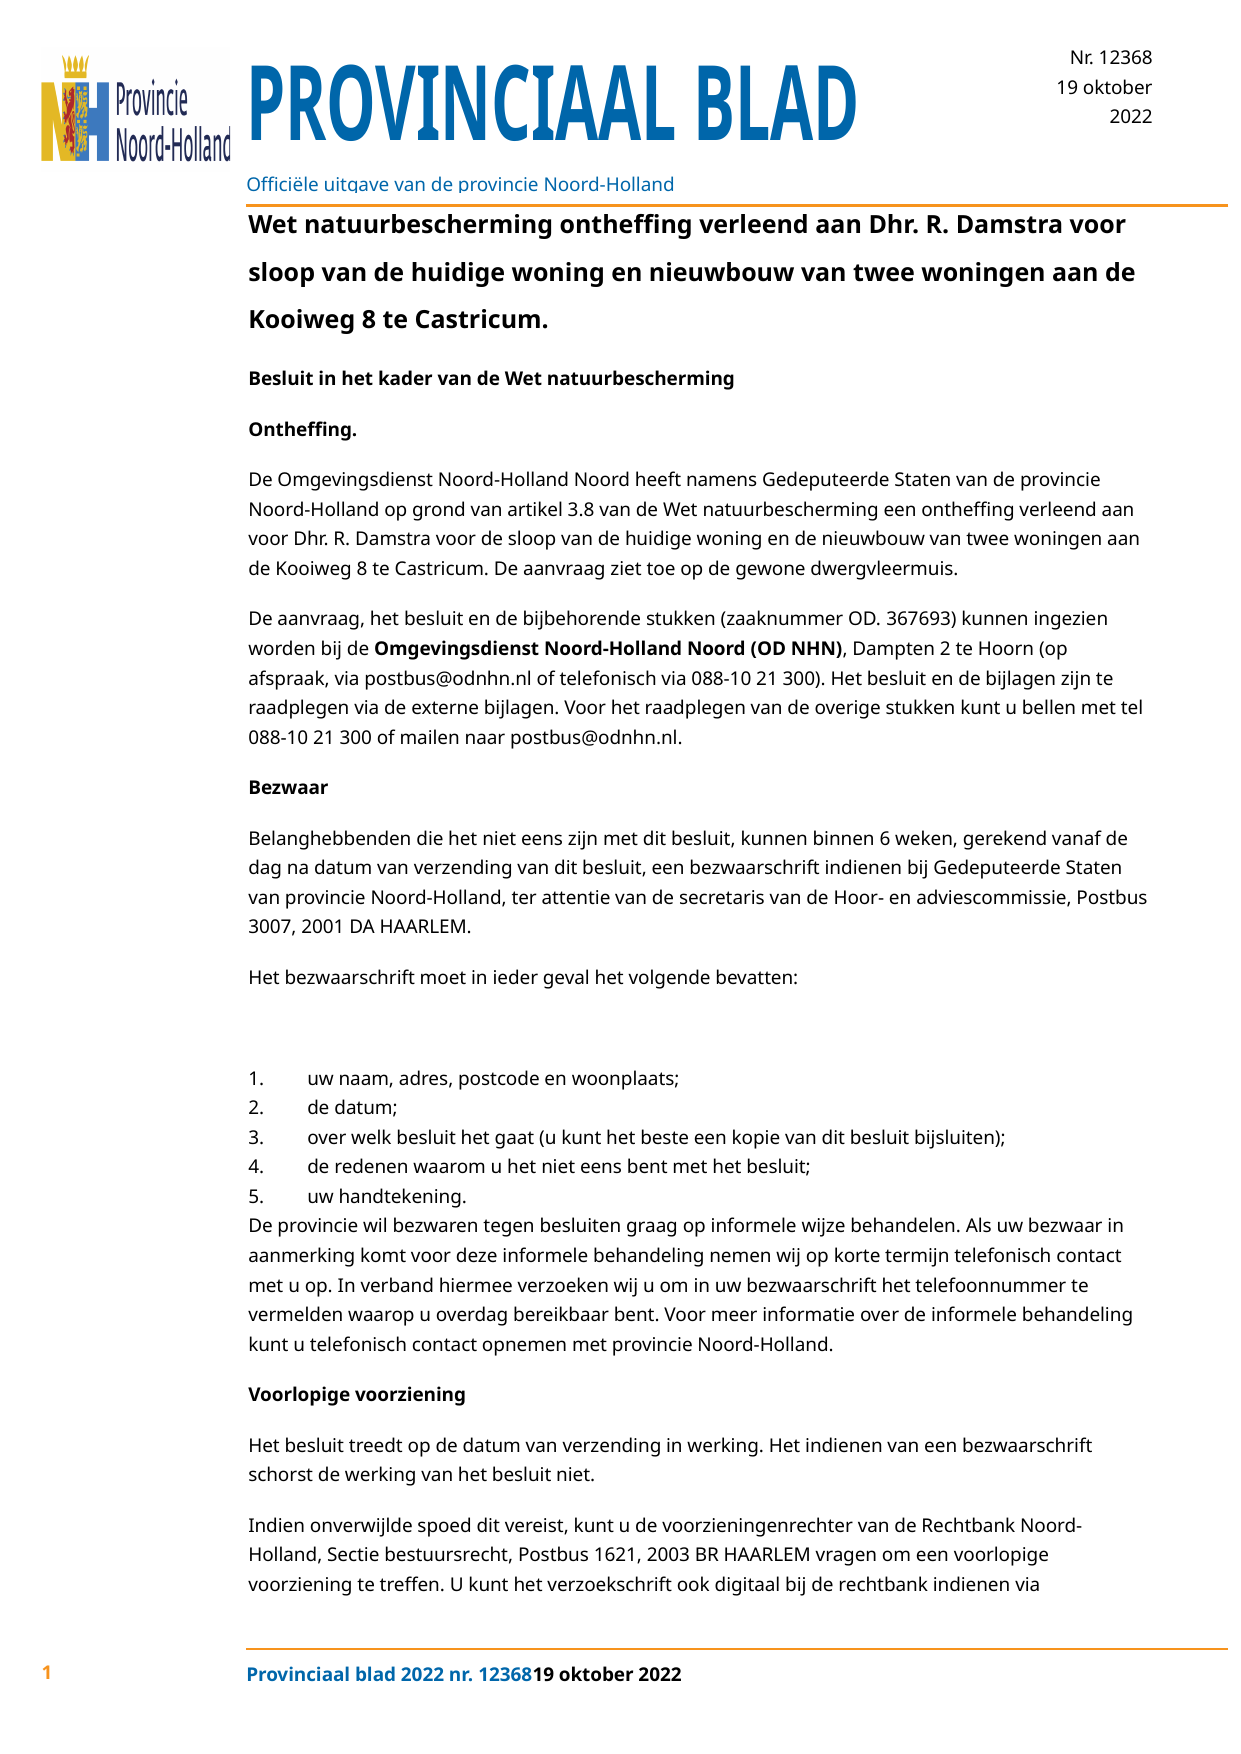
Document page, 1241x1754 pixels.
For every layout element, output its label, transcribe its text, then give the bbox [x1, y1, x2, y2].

list uw handtekening. [248, 1183, 1152, 1209]
picture [41, 47, 231, 172]
text Besluit in het kader van de Wet natuurbescherming [248, 366, 1152, 391]
text Voorlopige voorziening [248, 1381, 1152, 1407]
text De provincie wil bezwaren tegen besluiten graag op informele wijze behandelen. Als uw bezwaar in aanmerking komt voor deze informele behandeling nemen wij op korte termijn telefonisch contact met u op. In verband hiermee verzoeken wij u om in uw bezwaarschrift het telefoonnummer te vermelden waarop u overdag bereikbaar bent. Voor meer informatie over de informele behandeling kunt u telefonisch contact opnemen met provincie Noord-Holland. [248, 1213, 1152, 1357]
text Indien onverwijlde spoed dit vereist, kunt u de voorzieningenrechter van de Rechtbank Noord-Holland, Sectie bestuursrecht, Postbus 1621, 2003 BR HAARLEM vragen om een voorlopige voorziening te treffen. U kunt het verzoekschrift ook digitaal bij de rechtbank indienen via [248, 1512, 1152, 1597]
text De Omgevingsdienst Noord-Holland Noord heeft namens Gedeputeerde Staten van de provincie Noord-Holland op grond van artikel 3.8 van de Wet natuurbescherming een ontheffing verleend aan voor Dhr. R. Damstra voor de sloop van de huidige woning en de nieuwbouw van twee woningen aan de Kooiweg 8 te Castricum. De aanvraag ziet toe op de gewone dwergvleermuis. [248, 466, 1152, 581]
text Wet natuurbescherming ontheffing verleend aan Dhr. R. Damstra voor sloop van de huidige woning en nieuwbouw van twee woningen aan de Kooiweg 8 te Castricum. [248, 207, 1152, 336]
text Bezwaar [248, 774, 1152, 800]
text Belanghebbenden die het niet eens zijn met dit besluit, kunnen binnen 6 weken, gerekend vanaf de dag na datum van verzending van dit besluit, een bezwaarschrift indienen bij Gedeputeerde Staten van provincie Noord-Holland, ter attentie van de secretaris van de Hoor- en adviescommissie, Postbus 3007, 2001 DA HAARLEM. [248, 825, 1152, 939]
list de redenen waarom u het niet eens bent met het besluit; [248, 1153, 1152, 1179]
list de datum; [248, 1094, 1152, 1120]
list uw naam, adres, postcode en woonplaats; [248, 1065, 1152, 1090]
text Ontheffing. [248, 416, 1152, 442]
text Het bezwaarschrift moet in ieder geval het volgende bevatten: [248, 964, 1152, 989]
text Het besluit treedt op de datum van verzending in werking. Het indienen van een bezwaarschrift schorst de werking van het besluit niet. [248, 1432, 1152, 1487]
text De aanvraag, het besluit en de bijbehorende stukken (zaaknummer OD. 367693) kunnen ingezien worden bij de Omgevingsdienst Noord-Holland Noord (OD NHN), Dampten 2 te Hoorn (op afspraak, via postbus@odnhn.nl of telefonisch via 088-10 21 300). Het besluit en de bijlagen zijn te raadplegen via de externe bijlagen. Voor het raadplegen van de overige stukken kunt u bellen met tel 088-10 21 300 of mailen naar postbus@odnhn.nl. [248, 606, 1152, 749]
list over welk besluit het gaat (u kunt het beste een kopie van dit besluit bijsluiten); [248, 1124, 1152, 1149]
